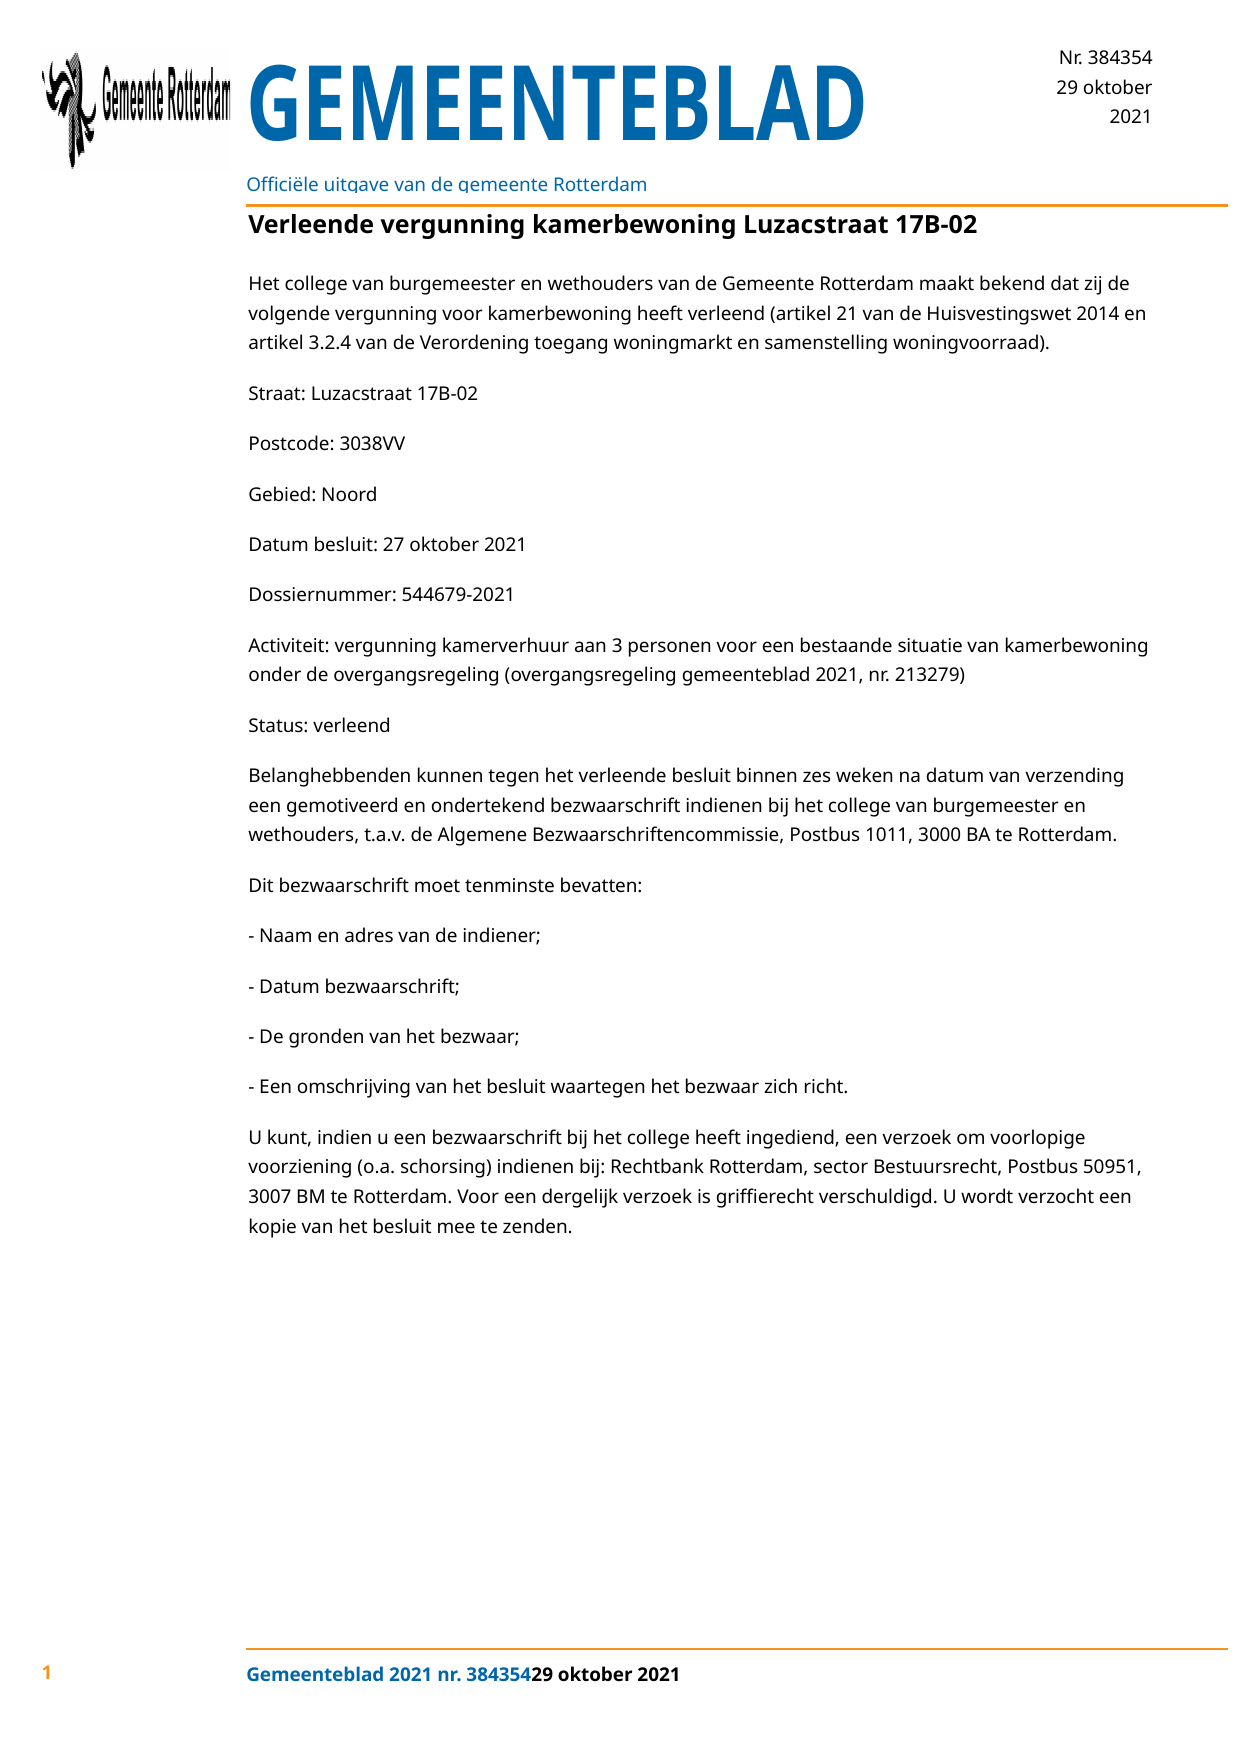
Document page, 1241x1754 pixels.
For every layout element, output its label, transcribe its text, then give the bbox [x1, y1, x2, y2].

text Postcode: 3038VV [248, 430, 1152, 456]
text - De gronden van het bezwaar; [248, 1023, 1152, 1049]
text Belanghebbenden kunnen tegen het verleende besluit binnen zes weken na datum van verzending een gemotiveerd en ondertekend bezwaarschrift indienen bij het college van burgemeester en wethouders, t.a.v. de Algemene Bezwaarschriftencommissie, Postbus 1011, 3000 BA te Rotterdam. [248, 762, 1152, 847]
text Status: verleend [248, 712, 1152, 738]
text Gebied: Noord [248, 481, 1152, 506]
text - Een omschrijving van het besluit waartegen het bezwaar zich richt. [248, 1074, 1152, 1099]
text Het college van burgemeester en wethouders van de Gemeente Rotterdam maakt bekend dat zij de volgende vergunning voor kamerbewoning heeft verleend (artikel 21 van de Huisvestingswet 2014 en artikel 3.2.4 van de Verordening toegang woningmarkt en samenstelling woningvoorraad). [248, 270, 1152, 355]
text - Datum bezwaarschrift; [248, 973, 1152, 998]
picture [41, 47, 231, 172]
text Verleende vergunning kamerbewoning Luzacstraat 17B-02 [248, 207, 1152, 241]
text Straat: Luzacstraat 17B-02 [248, 380, 1152, 406]
text Dit bezwaarschrift moet tenminste bevatten: [248, 872, 1152, 898]
text - Naam en adres van de indiener; [248, 922, 1152, 948]
text Datum besluit: 27 oktober 2021 [248, 531, 1152, 557]
text Activiteit: vergunning kamerverhuur aan 3 personen voor een bestaande situatie van kamerbewoning onder de overgangsregeling (overgangsregeling gemeenteblad 2021, nr. 213279) [248, 632, 1152, 687]
text U kunt, indien u een bezwaarschrift bij het college heeft ingediend, een verzoek om voorlopige voorziening (o.a. schorsing) indienen bij: Rechtbank Rotterdam, sector Bestuursrecht, Postbus 50951, 3007 BM te Rotterdam. Voor een dergelijk verzoek is griffierecht verschuldigd. U wordt verzocht een kopie van het besluit mee te zenden. [248, 1124, 1152, 1238]
text Dossiernummer: 544679-2021 [248, 582, 1152, 607]
